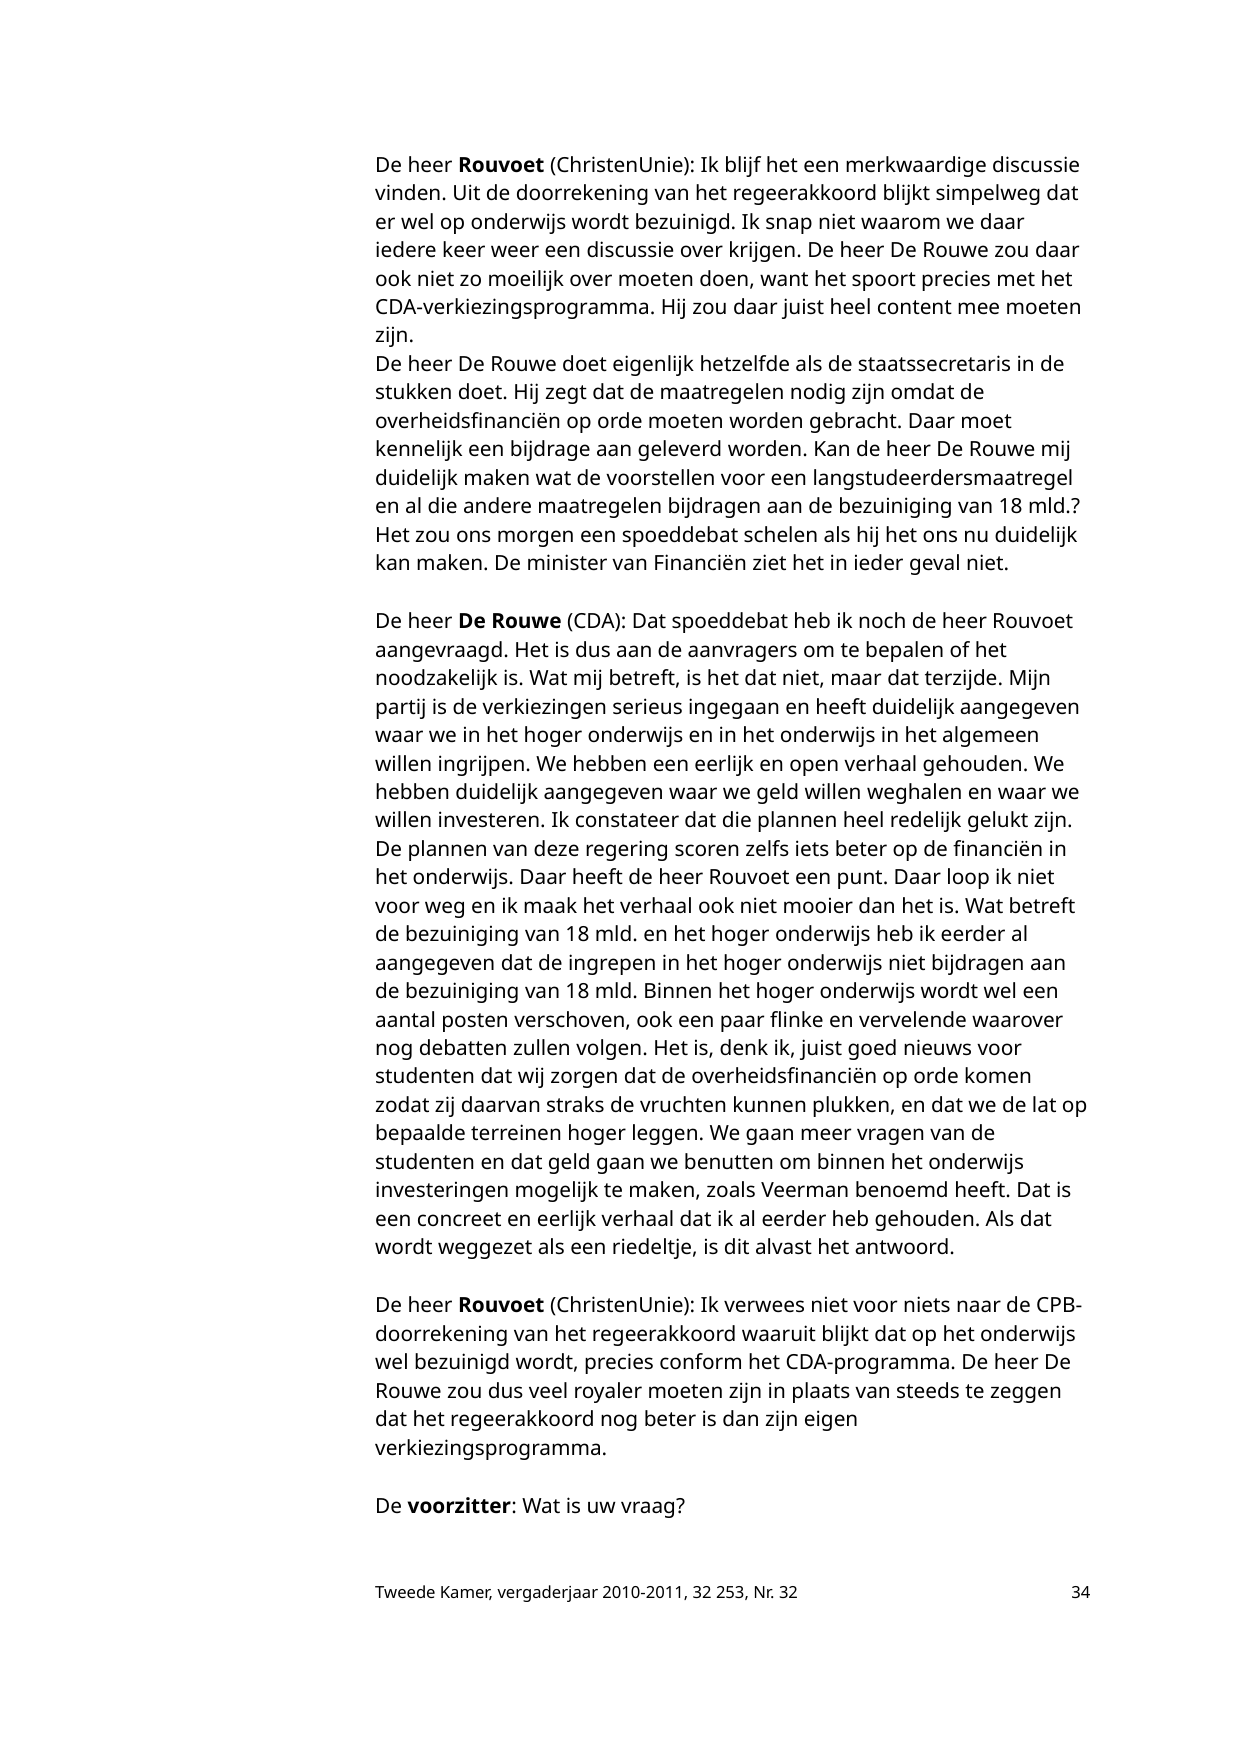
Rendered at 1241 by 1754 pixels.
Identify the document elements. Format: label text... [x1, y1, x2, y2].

text De voorzitter: Wat is uw vraag? [375, 1491, 1090, 1520]
text De heer De Rouwe (CDA): Dat spoeddebat heb ik noch de heer Rouvoet aangevraagd. Het is dus aan de aanvragers om te bepalen of het noodzakelijk is. Wat mij betreft, is het dat niet, maar dat terzijde. Mijn partij is de verkiezingen serieus ingegaan en heeft duidelijk aangegeven waar we in het hoger onderwijs en in het onderwijs in het algemeen willen ingrijpen. We hebben een eerlijk en open verhaal gehouden. We hebben duidelijk aangegeven waar we geld willen weghalen en waar we willen investeren. Ik constateer dat die plannen heel redelijk gelukt zijn. De plannen van deze regering scoren zelfs iets beter op de financiën in het onderwijs. Daar heeft de heer Rouvoet een punt. Daar loop ik niet voor weg en ik maak het verhaal ook niet mooier dan het is. Wat betreft de bezuiniging van 18 mld. en het hoger onderwijs heb ik eerder al aangegeven dat de ingrepen in het hoger onderwijs niet bijdragen aan de bezuiniging van 18 mld. Binnen het hoger onderwijs wordt wel een aantal posten verschoven, ook een paar flinke en vervelende waarover nog debatten zullen volgen. Het is, denk ik, juist goed nieuws voor studenten dat wij zorgen dat de overheidsfinanciën op orde komen zodat zij daarvan straks de vruchten kunnen plukken, en dat we de lat op bepaalde terreinen hoger leggen. We gaan meer vragen van de studenten en dat geld gaan we benutten om binnen het onderwijs investeringen mogelijk te maken, zoals Veerman benoemd heeft. Dat is een concreet en eerlijk verhaal dat ik al eerder heb gehouden. Als dat wordt weggezet als een riedeltje, is dit alvast het antwoord. [375, 607, 1090, 1261]
text De heer Rouvoet (ChristenUnie): Ik verwees niet voor niets naar de CPB-doorrekening van het regeerakkoord waaruit blijkt dat op het onderwijs wel bezuinigd wordt, precies conform het CDA-programma. De heer De Rouwe zou dus veel royaler moeten zijn in plaats van steeds te zeggen dat het regeerakkoord nog beter is dan zijn eigen verkiezingsprogramma. [375, 1291, 1090, 1461]
text De heer Rouvoet (ChristenUnie): Ik blijf het een merkwaardige discussie vinden. Uit de doorrekening van het regeerakkoord blijkt simpelweg dat er wel op onderwijs wordt bezuinigd. Ik snap niet waarom we daar iedere keer weer een discussie over krijgen. De heer De Rouwe zou daar ook niet zo moeilijk over moeten doen, want het spoort precies met het CDA-verkiezingsprogramma. Hij zou daar juist heel content mee moeten zijn. [375, 150, 1090, 349]
text De heer De Rouwe doet eigenlijk hetzelfde als de staatssecretaris in de stukken doet. Hij zegt dat de maatregelen nodig zijn omdat de overheidsfinanciën op orde moeten worden gebracht. Daar moet kennelijk een bijdrage aan geleverd worden. Kan de heer De Rouwe mij duidelijk maken wat de voorstellen voor een langstudeerdersmaatregel en al die andere maatregelen bijdragen aan de bezuiniging van 18 mld.? Het zou ons morgen een spoeddebat schelen als hij het ons nu duidelijk kan maken. De minister van Financiën ziet het in ieder geval niet. [375, 349, 1090, 577]
